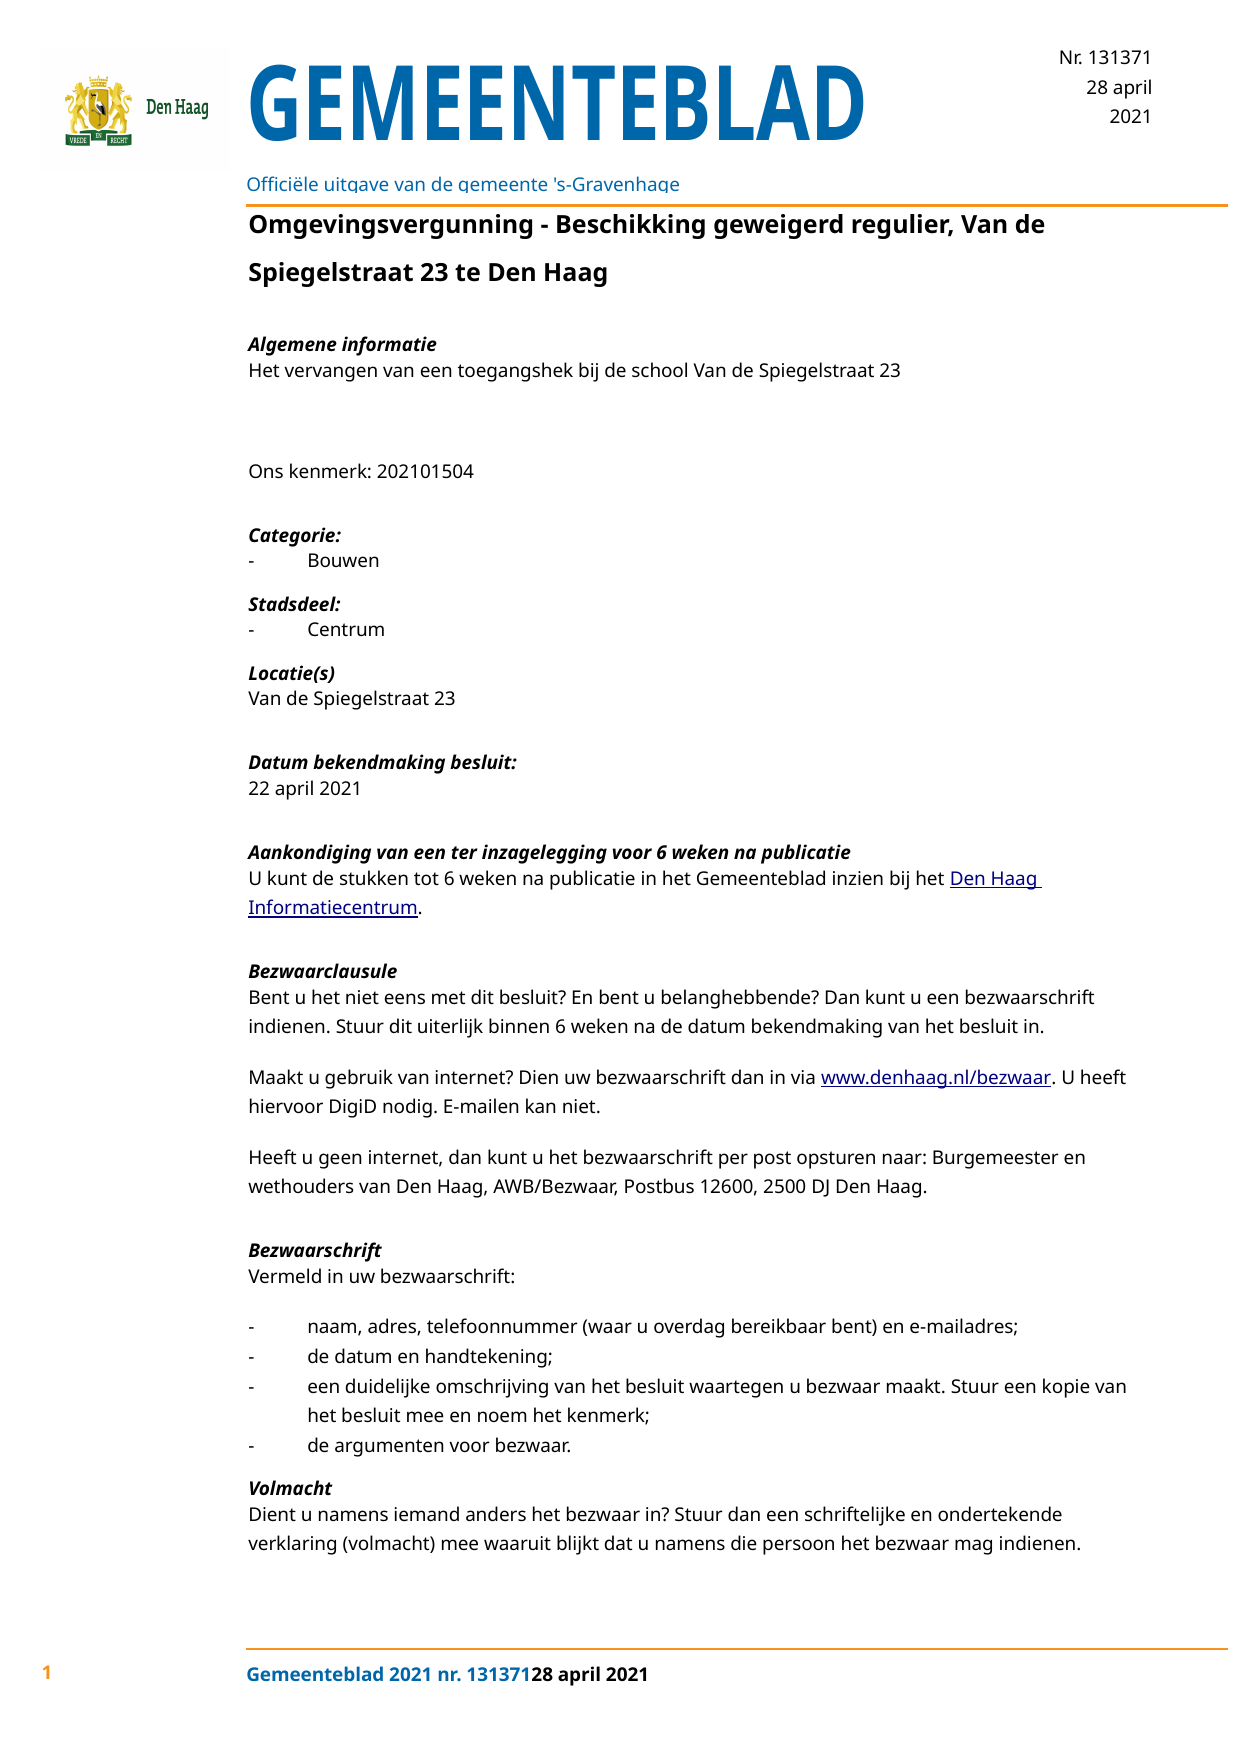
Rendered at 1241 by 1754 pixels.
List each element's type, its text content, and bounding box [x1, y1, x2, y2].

text Bezwaarschrift [248, 1238, 1152, 1263]
text U kunt de stukken tot 6 weken na publicatie in het Gemeenteblad inzien bij het Den Haag Informatiecentrum. [248, 865, 1152, 920]
list de datum en handtekening; [248, 1343, 1152, 1369]
text Vermeld in uw bezwaarschrift: [248, 1263, 1152, 1289]
text Maakt u gebruik van internet? Dien uw bezwaarschrift dan in via www.denhaag.nl/bezwaar. U heeft hiervoor DigiD nodig. E-mailen kan niet. [248, 1064, 1152, 1119]
text 22 april 2021 [248, 775, 1152, 801]
text Heeft u geen internet, dan kunt u het bezwaarschrift per post opsturen naar: Burgemeester en wethouders van Den Haag, AWB/Bezwaar, Postbus 12600, 2500 DJ Den Haag. [248, 1144, 1152, 1199]
text Locatie(s) [248, 660, 1152, 685]
list een duidelijke omschrijving van het besluit waartegen u bezwaar maakt. Stuur een kopie van het besluit mee en noem het kenmerk; [248, 1373, 1152, 1428]
text Algemene informatie [248, 331, 1152, 357]
text Bezwaarclausule [248, 958, 1152, 984]
text Bent u het niet eens met dit besluit? En bent u belanghebbende? Dan kunt u een bezwaarschrift indienen. Stuur dit uiterlijk binnen 6 weken na de datum bekendmaking van het besluit in. [248, 984, 1152, 1039]
text Volmacht [248, 1475, 1152, 1501]
list Centrum [248, 617, 1152, 642]
text Datum bekendmaking besluit: [248, 749, 1152, 775]
text Stadsdeel: [248, 591, 1152, 617]
picture [41, 47, 231, 172]
text Aankondiging van een ter inzagelegging voor 6 weken na publicatie [248, 839, 1152, 865]
text Dient u namens iemand anders het bezwaar in? Stuur dan een schriftelijke en ondertekende verklaring (volmacht) mee waaruit blijkt dat u namens die persoon het bezwaar mag indienen. [248, 1501, 1152, 1556]
list naam, adres, telefoonnummer (waar u overdag bereikbaar bent) en e-mailadres; [248, 1314, 1152, 1339]
list de argumenten voor bezwaar. [248, 1432, 1152, 1458]
text Ons kenmerk: 202101504 [248, 458, 1152, 484]
text Van de Spiegelstraat 23 [248, 685, 1152, 711]
list Bouwen [248, 548, 1152, 573]
text Omgevingsvergunning - Beschikking geweigerd regulier, Van de Spiegelstraat 23 te Den Haag [248, 207, 1152, 288]
text Het vervangen van een toegangshek bij de school Van de Spiegelstraat 23 [248, 357, 1152, 383]
text Categorie: [248, 522, 1152, 548]
